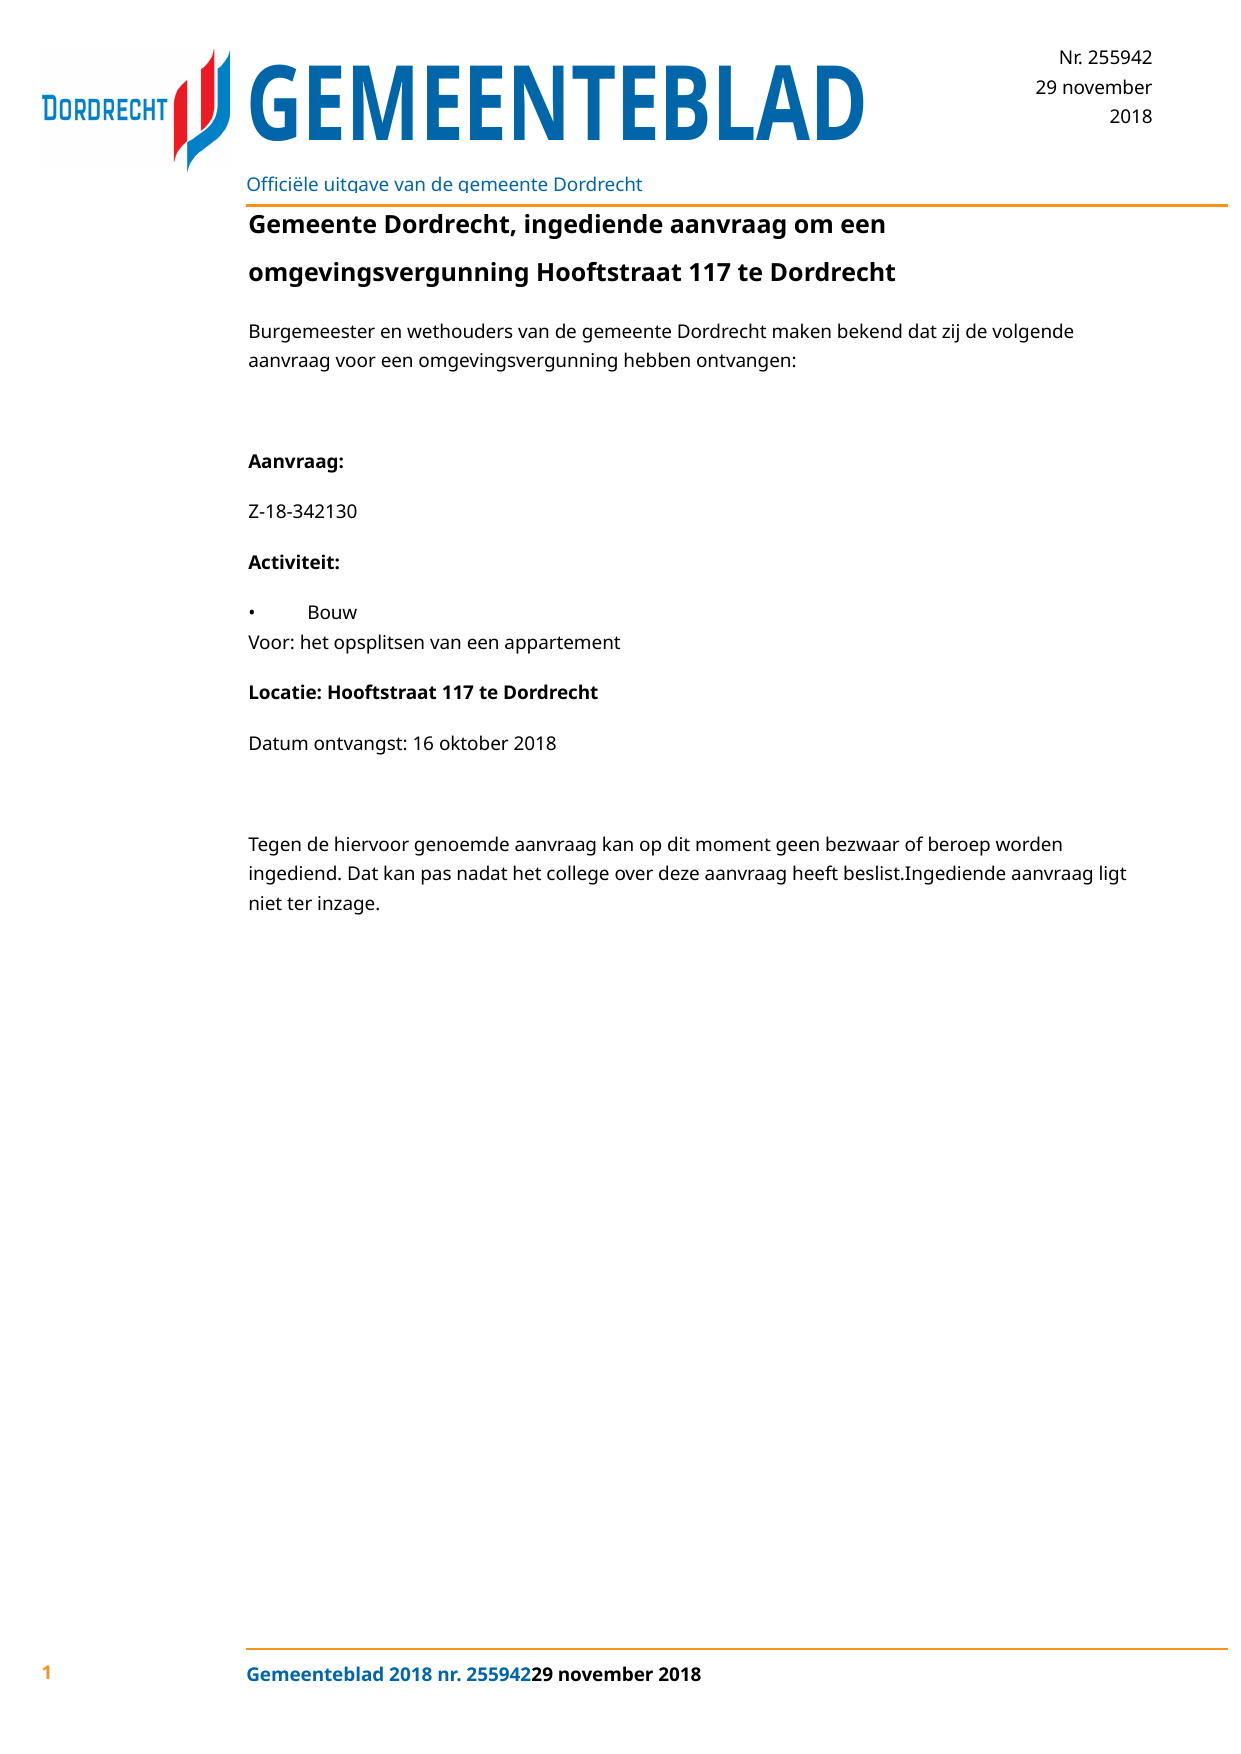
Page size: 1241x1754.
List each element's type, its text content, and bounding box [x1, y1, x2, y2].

text Z-18-342130 [248, 499, 1152, 524]
picture [41, 47, 231, 172]
list Bouw [248, 599, 1152, 625]
text Aanvraag: [248, 448, 1152, 474]
text Voor: het opsplitsen van een appartement [248, 629, 1152, 655]
text Tegen de hiervoor genoemde aanvraag kan op dit moment geen bezwaar of beroep worden ingediend. Dat kan pas nadat het college over deze aanvraag heeft beslist.Ingediende aanvraag ligt niet ter inzage. [248, 831, 1152, 916]
text Burgemeester en wethouders van de gemeente Dordrecht maken bekend dat zij de volgende aanvraag voor een omgevingsvergunning hebben ontvangen: [248, 318, 1152, 373]
text Datum ontvangst: 16 oktober 2018 [248, 730, 1152, 756]
text Gemeente Dordrecht, ingediende aanvraag om een omgevingsvergunning Hooftstraat 117 te Dordrecht [248, 207, 1152, 288]
text Activiteit: [248, 549, 1152, 575]
text Locatie: Hooftstraat 117 te Dordrecht [248, 679, 1152, 705]
